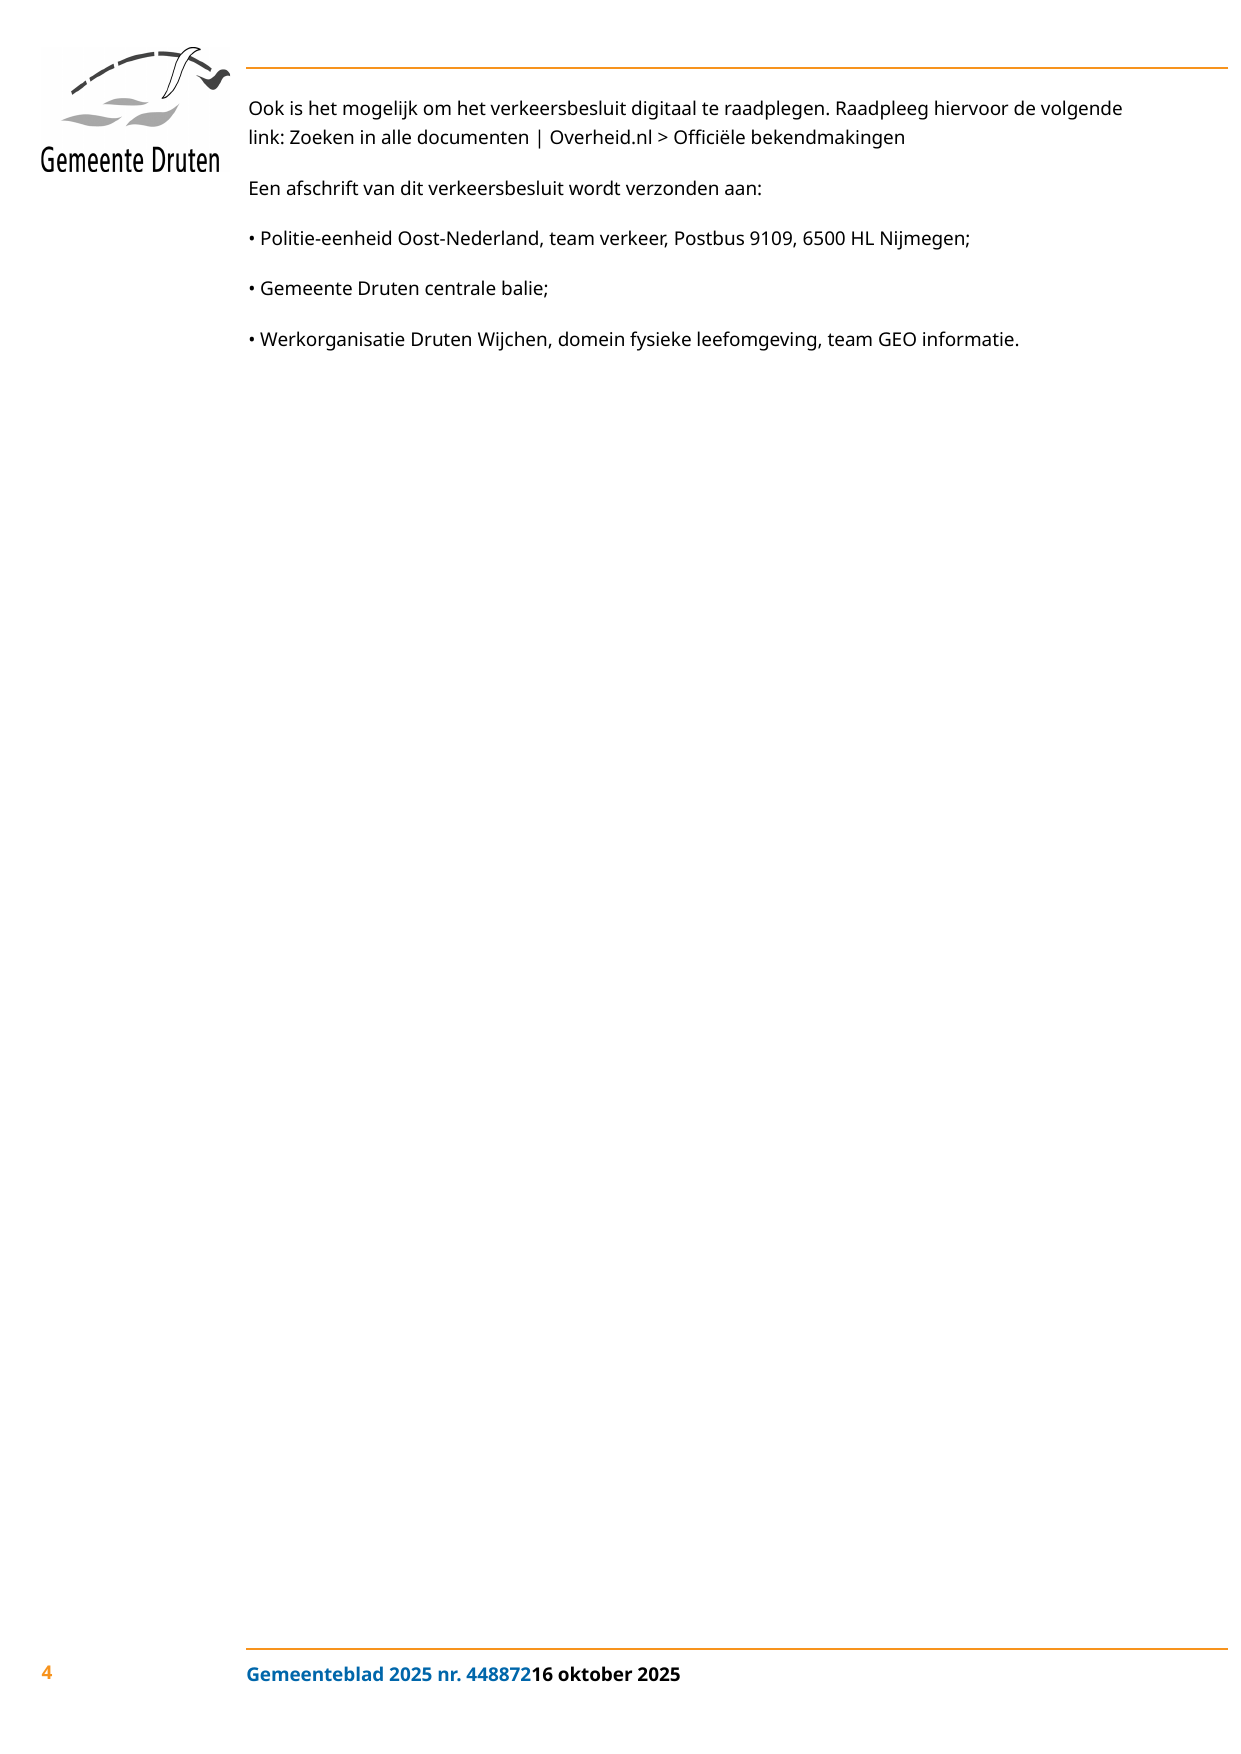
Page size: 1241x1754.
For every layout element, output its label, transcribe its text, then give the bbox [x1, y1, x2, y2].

text Ook is het mogelijk om het verkeersbesluit digitaal te raadplegen. Raadpleeg hiervoor de volgende link: Zoeken in alle documenten | Overheid.nl > Officiële bekendmakingen [248, 95, 1152, 150]
text • Gemeente Druten centrale balie; [248, 276, 1152, 301]
text Een afschrift van dit verkeersbesluit wordt verzonden aan: [248, 175, 1152, 201]
text • Werkorganisatie Druten Wijchen, domein fysieke leefomgeving, team GEO informatie. [248, 326, 1152, 352]
picture [41, 47, 231, 172]
text • Politie-eenheid Oost-Nederland, team verkeer, Postbus 9109, 6500 HL Nijmegen; [248, 225, 1152, 251]
